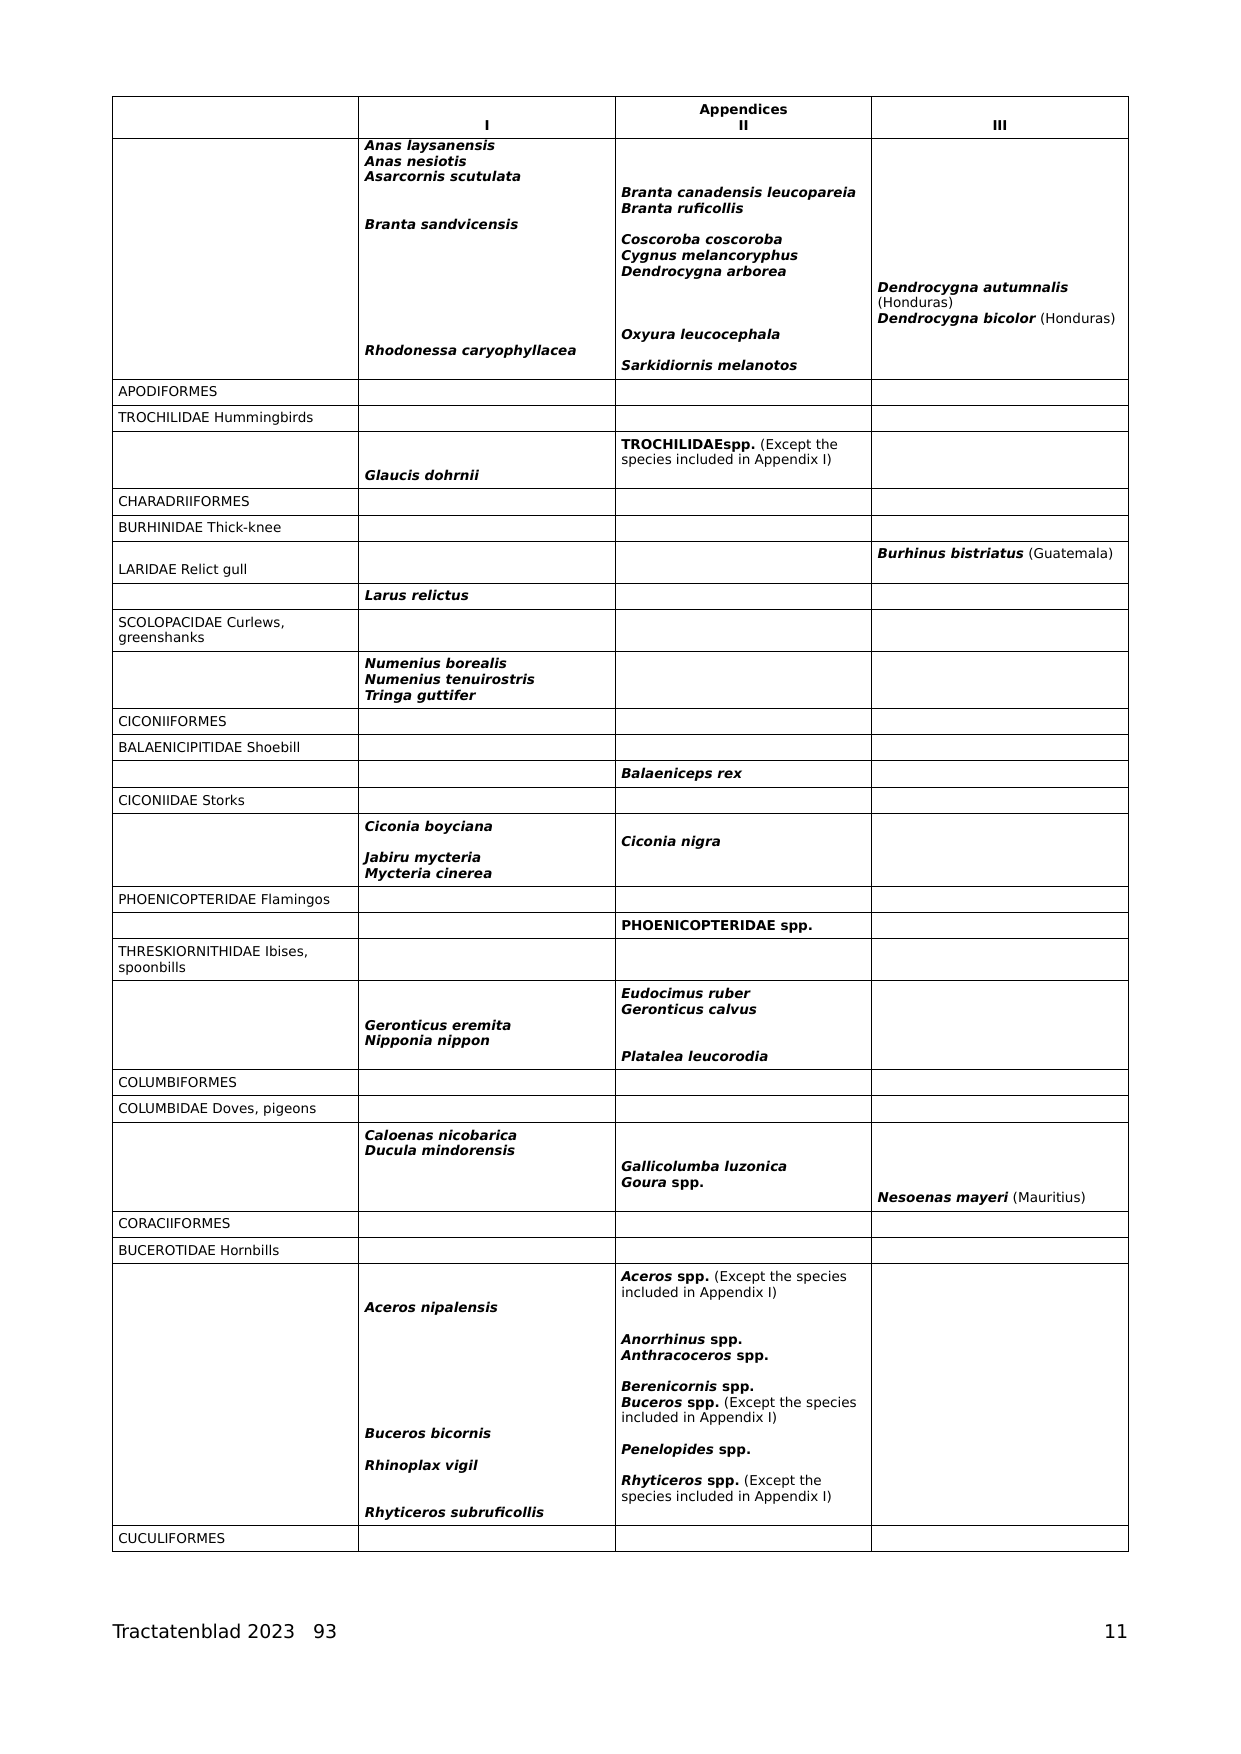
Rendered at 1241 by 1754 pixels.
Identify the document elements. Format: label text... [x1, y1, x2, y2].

table_cell Cygnus melancoryphus [616, 248, 871, 264]
table_cell [113, 139, 358, 153]
table_cell Berenicornis spp. [616, 1379, 871, 1394]
table_cell [113, 264, 358, 279]
table_cell [113, 358, 358, 378]
table_cell Geronticus eremita [359, 1018, 615, 1033]
table_cell [872, 216, 1128, 232]
table_cell [616, 216, 871, 232]
table_cell [872, 1363, 1128, 1379]
table_cell CHARADRIIFORMES [113, 489, 358, 514]
table_cell COLUMBIFORMES [113, 1070, 358, 1095]
table_cell [113, 1264, 358, 1300]
table_cell Anthracoceros spp. [616, 1347, 871, 1363]
table_cell [872, 1473, 1128, 1504]
table_cell [113, 201, 358, 216]
table_cell [872, 672, 1128, 688]
table_cell [113, 1018, 358, 1033]
table_cell [113, 327, 358, 342]
table_cell Coscoroba coscoroba [616, 232, 871, 248]
table_cell [616, 311, 871, 327]
table_cell [113, 1300, 358, 1316]
table_cell Larus relictus [359, 584, 615, 609]
table_cell Ciconia boyciana [359, 814, 615, 834]
table_cell [872, 1426, 1128, 1442]
table_cell [359, 1238, 615, 1263]
table_cell [359, 1363, 615, 1379]
table_cell [113, 1379, 358, 1394]
table_cell [872, 406, 1128, 431]
table_cell [616, 542, 871, 562]
table_cell Aceros nipalensis [359, 1300, 615, 1316]
table_cell Buceros spp. (Except the species included in Appendix I) [616, 1395, 871, 1426]
table_cell [872, 1143, 1128, 1159]
table_cell [359, 432, 615, 468]
table_cell [113, 1190, 358, 1211]
table_cell [359, 1347, 615, 1363]
table_cell Aceros spp. (Except the species included in Appendix I) [616, 1264, 871, 1300]
table_cell [872, 1212, 1128, 1237]
table_cell [872, 866, 1128, 886]
table_cell [872, 1070, 1128, 1095]
table_cell [616, 468, 871, 488]
table_cell [113, 232, 358, 248]
table_cell [113, 1143, 358, 1159]
table_cell [616, 1426, 871, 1442]
table_cell Rhodonessa caryophyllacea [359, 342, 615, 358]
table_cell [359, 1175, 615, 1190]
table_cell [359, 327, 615, 342]
table_cell [113, 1316, 358, 1332]
table_cell [872, 1300, 1128, 1316]
table_cell [872, 913, 1128, 938]
table_cell Jabiru mycteria [359, 850, 615, 866]
table_cell [113, 1049, 358, 1069]
table_cell [616, 735, 871, 760]
table_cell [872, 432, 1128, 468]
table_cell [616, 1033, 871, 1049]
table_cell [113, 814, 358, 834]
table_cell [872, 327, 1128, 342]
table_cell [872, 380, 1128, 404]
table_cell Balaeniceps rex [616, 761, 871, 787]
table_cell [113, 981, 358, 1002]
table_cell [616, 279, 871, 311]
table_cell [616, 1526, 871, 1551]
table_cell [113, 688, 358, 708]
table_cell [872, 939, 1128, 980]
table_cell [113, 1175, 358, 1190]
table_cell [616, 814, 871, 834]
table_cell [872, 1442, 1128, 1457]
table_cell Glaucis dohrnii [359, 468, 615, 488]
table_cell Penelopides spp. [616, 1442, 871, 1457]
table_cell [113, 118, 358, 138]
table_cell [113, 1473, 358, 1504]
table_cell [872, 850, 1128, 866]
table_cell [872, 232, 1128, 248]
table_cell [359, 1316, 615, 1332]
table_cell [616, 1143, 871, 1159]
table_cell [872, 1002, 1128, 1017]
table_cell [872, 1033, 1128, 1049]
table_header [359, 97, 615, 117]
table_cell [359, 1473, 615, 1504]
table_cell [616, 562, 871, 582]
table_cell [359, 1526, 615, 1551]
table_cell [872, 1264, 1128, 1300]
table_cell [872, 1123, 1128, 1143]
table_cell [872, 139, 1128, 153]
table_header [113, 97, 358, 117]
table_cell CICONIIFORMES [113, 709, 358, 734]
table_cell [872, 1159, 1128, 1174]
table_cell II [616, 118, 871, 138]
table_cell [616, 139, 871, 153]
table_cell BUCEROTIDAE Hornbills [113, 1238, 358, 1263]
table_cell [872, 264, 1128, 279]
table_header Appendices [616, 97, 871, 117]
table_cell [359, 1002, 615, 1017]
table_cell [359, 542, 615, 562]
table_cell [872, 610, 1128, 651]
table_cell [359, 1442, 615, 1457]
table_cell [616, 672, 871, 688]
table_cell Asarcornis scutulata [359, 169, 615, 185]
table_cell [359, 1159, 615, 1174]
table_cell [359, 788, 615, 813]
table_cell [113, 248, 358, 264]
table_cell Geronticus calvus [616, 1002, 871, 1017]
table_cell Mycteria cinerea [359, 866, 615, 886]
table_cell [113, 279, 358, 311]
table_cell THRESKIORNITHIDAE Ibises, spoonbills [113, 939, 358, 980]
table_cell CUCULIFORMES [113, 1526, 358, 1551]
table_header [872, 97, 1128, 117]
table_cell Eudocimus ruber [616, 981, 871, 1002]
table_cell [872, 814, 1128, 834]
table_cell Buceros bicornis [359, 1426, 615, 1442]
table_cell [113, 1363, 358, 1379]
table_cell TROCHILIDAE Hummingbirds [113, 406, 358, 431]
table_cell PHOENICOPTERIDAE Flamingos [113, 887, 358, 912]
table_cell [113, 1002, 358, 1017]
table_cell [872, 1458, 1128, 1473]
table_cell [616, 154, 871, 169]
table_cell [616, 489, 871, 514]
table_cell Nesoenas mayeri (Mauritius) [872, 1190, 1128, 1211]
table_cell [359, 1264, 615, 1300]
table_cell Ciconia nigra [616, 834, 871, 850]
table_cell [872, 154, 1128, 169]
table_cell Platalea leucorodia [616, 1049, 871, 1069]
table_cell [113, 652, 358, 672]
table_cell [113, 185, 358, 201]
table_cell [113, 850, 358, 866]
table_cell Numenius tenuirostris [359, 672, 615, 688]
table_cell [359, 981, 615, 1002]
table_cell [359, 380, 615, 404]
table_cell [872, 688, 1128, 708]
table_cell [113, 468, 358, 488]
table_cell Rhyticeros subruficollis [359, 1505, 615, 1525]
table_cell Ducula mindorensis [359, 1143, 615, 1159]
table_cell [872, 1238, 1128, 1263]
table_cell [872, 248, 1128, 264]
table_cell [359, 939, 615, 980]
table_cell [872, 584, 1128, 609]
table_cell [616, 1316, 871, 1332]
table_cell [359, 1395, 615, 1426]
table_cell LARIDAE Relict gull [113, 562, 358, 582]
table_cell [113, 1426, 358, 1442]
table_cell [872, 1018, 1128, 1033]
table_cell [872, 887, 1128, 912]
table_cell [113, 1458, 358, 1473]
table_cell III [872, 118, 1128, 138]
table_cell [359, 735, 615, 760]
table_cell [359, 1332, 615, 1347]
table_cell [872, 1379, 1128, 1394]
table_cell Sarkidiornis melanotos [616, 358, 871, 378]
table_cell [113, 866, 358, 886]
table_cell [616, 1070, 871, 1095]
table_cell Oxyura leucocephala [616, 327, 871, 342]
table_cell Branta sandvicensis [359, 216, 615, 232]
table_cell [872, 1395, 1128, 1426]
table_cell [872, 358, 1128, 378]
table_cell [616, 1505, 871, 1525]
table_cell [359, 562, 615, 582]
table_cell [359, 358, 615, 378]
table_cell [113, 542, 358, 562]
table_cell Dendrocygna autumnalis (Honduras) [872, 279, 1128, 311]
table_cell [872, 169, 1128, 185]
table_cell [359, 1212, 615, 1237]
table_cell [359, 264, 615, 279]
table_cell [872, 562, 1128, 582]
table_cell [113, 584, 358, 609]
table_cell [113, 672, 358, 688]
table_cell [872, 735, 1128, 760]
table_cell [872, 1049, 1128, 1069]
table_cell TROCHILIDAEspp. (Except the species included in Appendix I) [616, 432, 871, 468]
table_cell [616, 1363, 871, 1379]
table_cell [359, 232, 615, 248]
table_cell Dendrocygna arborea [616, 264, 871, 279]
table_cell Goura spp. [616, 1175, 871, 1190]
table_cell Rhyticeros spp. (Except the species included in Appendix I) [616, 1473, 871, 1504]
table_cell [359, 709, 615, 734]
table_cell [872, 709, 1128, 734]
table_cell [616, 866, 871, 886]
table_cell [359, 1190, 615, 1211]
table_cell [359, 201, 615, 216]
table_cell [616, 1212, 871, 1237]
table_cell [359, 311, 615, 327]
table_cell [113, 342, 358, 358]
table_cell [616, 688, 871, 708]
table_cell [616, 887, 871, 912]
table_cell [113, 1123, 358, 1143]
table_cell [359, 610, 615, 651]
table_cell [872, 834, 1128, 850]
table_cell [872, 1526, 1128, 1551]
table_cell [359, 1070, 615, 1095]
table_cell Caloenas nicobarica [359, 1123, 615, 1143]
table_cell [616, 342, 871, 358]
table_cell Burhinus bistriatus (Guatemala) [872, 542, 1128, 562]
table_cell [616, 939, 871, 980]
table_cell [359, 185, 615, 201]
table_cell Anorrhinus spp. [616, 1332, 871, 1347]
table_cell [359, 406, 615, 431]
table_cell [872, 489, 1128, 514]
table_cell [113, 834, 358, 850]
table_cell [359, 887, 615, 912]
table_cell I [359, 118, 615, 138]
table_cell [872, 468, 1128, 488]
table_cell [113, 913, 358, 938]
table_cell COLUMBIDAE Doves, pigeons [113, 1096, 358, 1122]
table_cell [113, 311, 358, 327]
table_cell [872, 201, 1128, 216]
table_cell [872, 1347, 1128, 1363]
table_cell [616, 788, 871, 813]
table_cell [616, 169, 871, 185]
table_cell [113, 1033, 358, 1049]
table_cell [872, 1505, 1128, 1525]
table_cell [113, 432, 358, 468]
table_cell BALAENICIPITIDAE Shoebill [113, 735, 358, 760]
table_cell [113, 1332, 358, 1347]
table_cell Rhinoplax vigil [359, 1458, 615, 1473]
table_cell [616, 1123, 871, 1143]
table_cell [872, 788, 1128, 813]
table_cell [616, 709, 871, 734]
table_cell [616, 1018, 871, 1033]
table_cell [616, 516, 871, 541]
table_cell [359, 913, 615, 938]
table_cell [872, 1332, 1128, 1347]
table_cell Gallicolumba luzonica [616, 1159, 871, 1174]
table_cell Anas laysanensis [359, 139, 615, 153]
table_cell [616, 1238, 871, 1263]
table_cell [359, 248, 615, 264]
table_cell [616, 380, 871, 404]
table_cell [113, 169, 358, 185]
table_cell [616, 406, 871, 431]
table_cell [616, 1096, 871, 1122]
table_cell [359, 761, 615, 787]
table_cell [872, 652, 1128, 672]
table_cell [113, 216, 358, 232]
table_cell [872, 516, 1128, 541]
table_cell Numenius borealis [359, 652, 615, 672]
table_cell [872, 185, 1128, 201]
table_cell [872, 981, 1128, 1002]
table_cell BURHINIDAE Thick-knee [113, 516, 358, 541]
table_cell [872, 1175, 1128, 1190]
table_cell [616, 850, 871, 866]
table_cell Branta ruficollis [616, 201, 871, 216]
table_cell [616, 1300, 871, 1316]
table_cell CORACIIFORMES [113, 1212, 358, 1237]
table_cell SCOLOPACIDAE Curlews, greenshanks [113, 610, 358, 651]
table_cell Nipponia nippon [359, 1033, 615, 1049]
table_cell [872, 1316, 1128, 1332]
table_cell [616, 1458, 871, 1473]
table_cell [616, 610, 871, 651]
table_cell PHOENICOPTERIDAE spp. [616, 913, 871, 938]
table_cell [359, 834, 615, 850]
table_cell [872, 342, 1128, 358]
table_cell Anas nesiotis [359, 154, 615, 169]
table_cell [113, 761, 358, 787]
table_cell APODIFORMES [113, 380, 358, 404]
table_cell Dendrocygna bicolor (Honduras) [872, 311, 1128, 327]
table_cell [113, 1159, 358, 1174]
table_cell [113, 1347, 358, 1363]
table_cell [616, 652, 871, 672]
table_cell [113, 1505, 358, 1525]
table_cell Branta canadensis leucopareia [616, 185, 871, 201]
table_cell [113, 1442, 358, 1457]
table_cell CICONIIDAE Storks [113, 788, 358, 813]
table_cell [359, 516, 615, 541]
table_cell [872, 761, 1128, 787]
table_cell [616, 1190, 871, 1211]
table_cell Tringa guttifer [359, 688, 615, 708]
table_cell [113, 154, 358, 169]
table_cell [359, 489, 615, 514]
table_cell [359, 279, 615, 311]
table_cell [872, 1096, 1128, 1122]
table_cell [359, 1049, 615, 1069]
table_cell [359, 1379, 615, 1394]
table_cell [113, 1395, 358, 1426]
table_cell [359, 1096, 615, 1122]
table_cell [616, 584, 871, 609]
